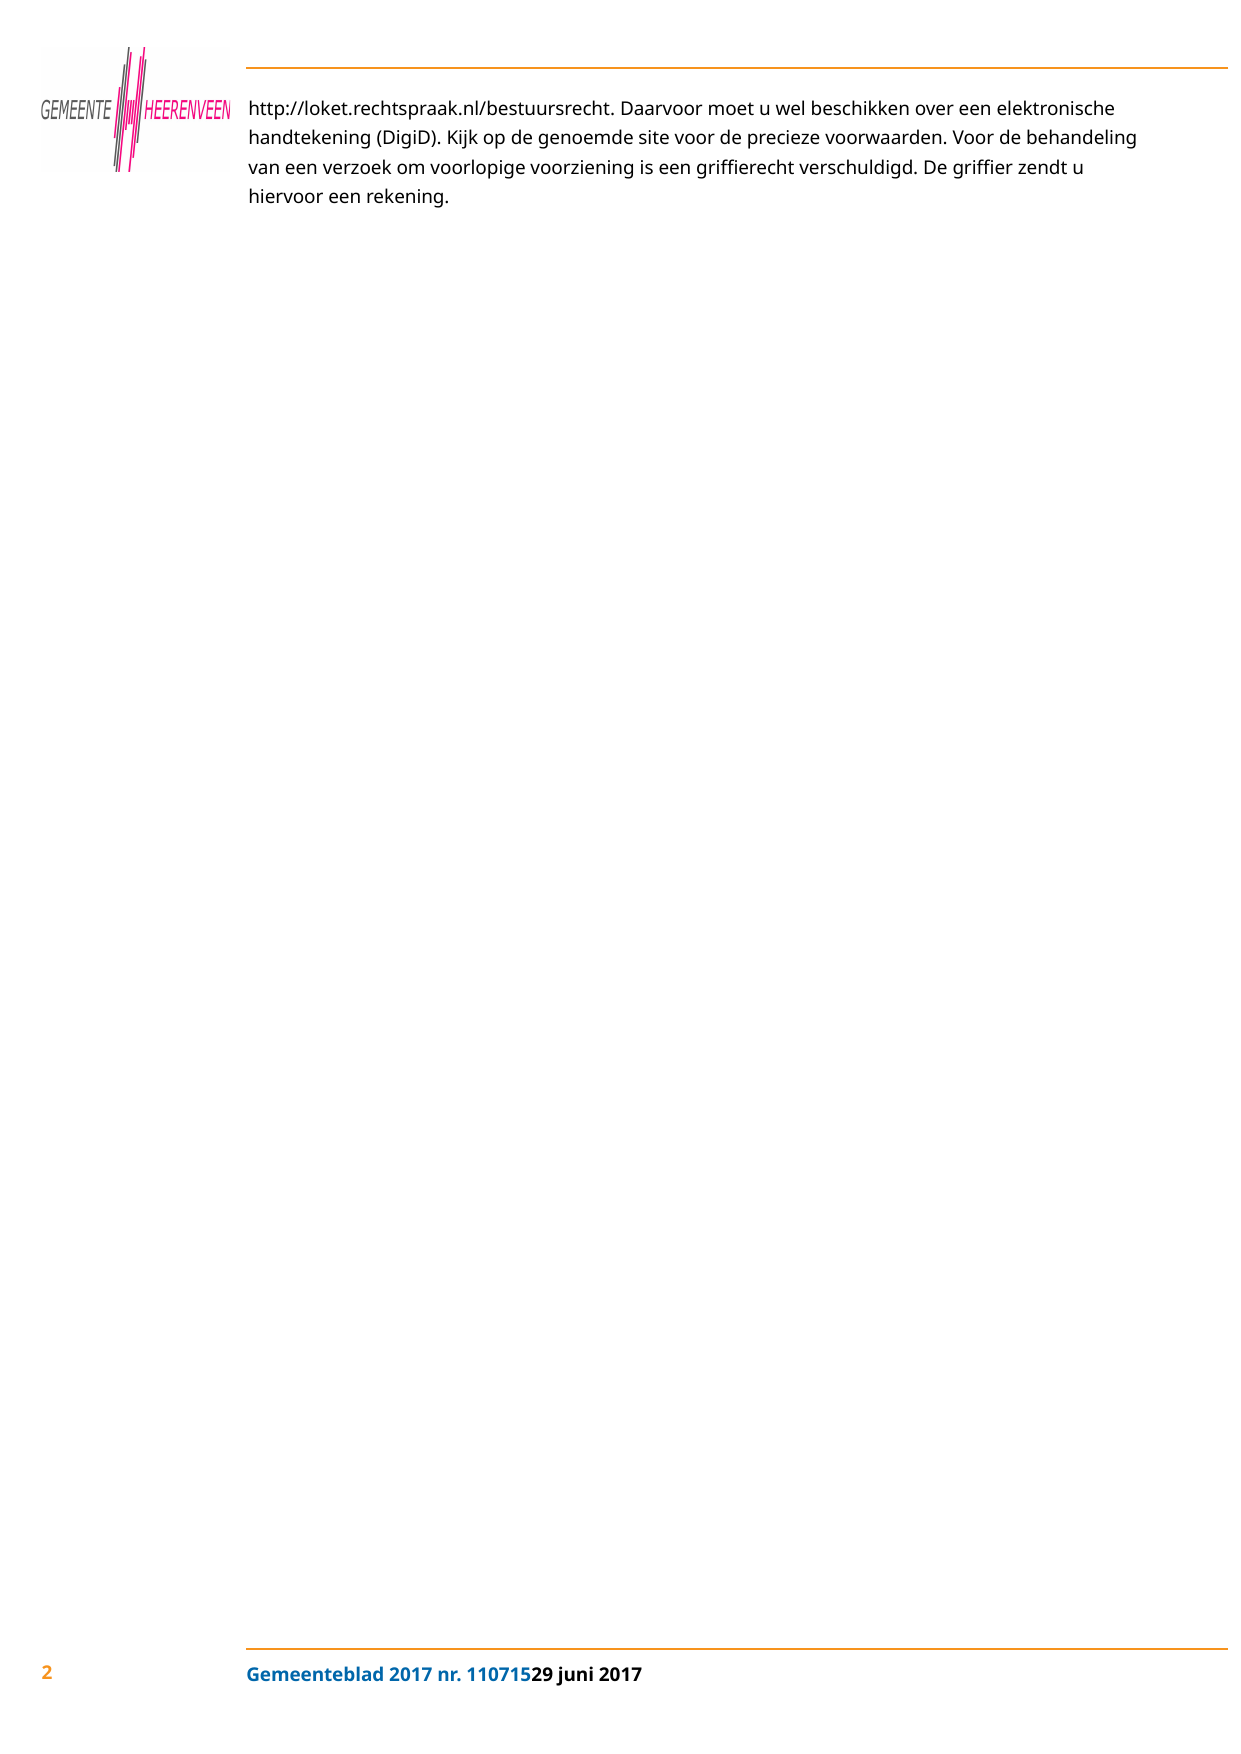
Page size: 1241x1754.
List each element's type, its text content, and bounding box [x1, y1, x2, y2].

text http://loket.rechtspraak.nl/bestuursrecht. Daarvoor moet u wel beschikken over een elektronische handtekening (DigiD). Kijk op de genoemde site voor de precieze voorwaarden. Voor de behandeling van een verzoek om voorlopige voorziening is een griffierecht verschuldigd. De griffier zendt u hiervoor een rekening. [248, 95, 1152, 209]
picture [41, 47, 231, 172]
